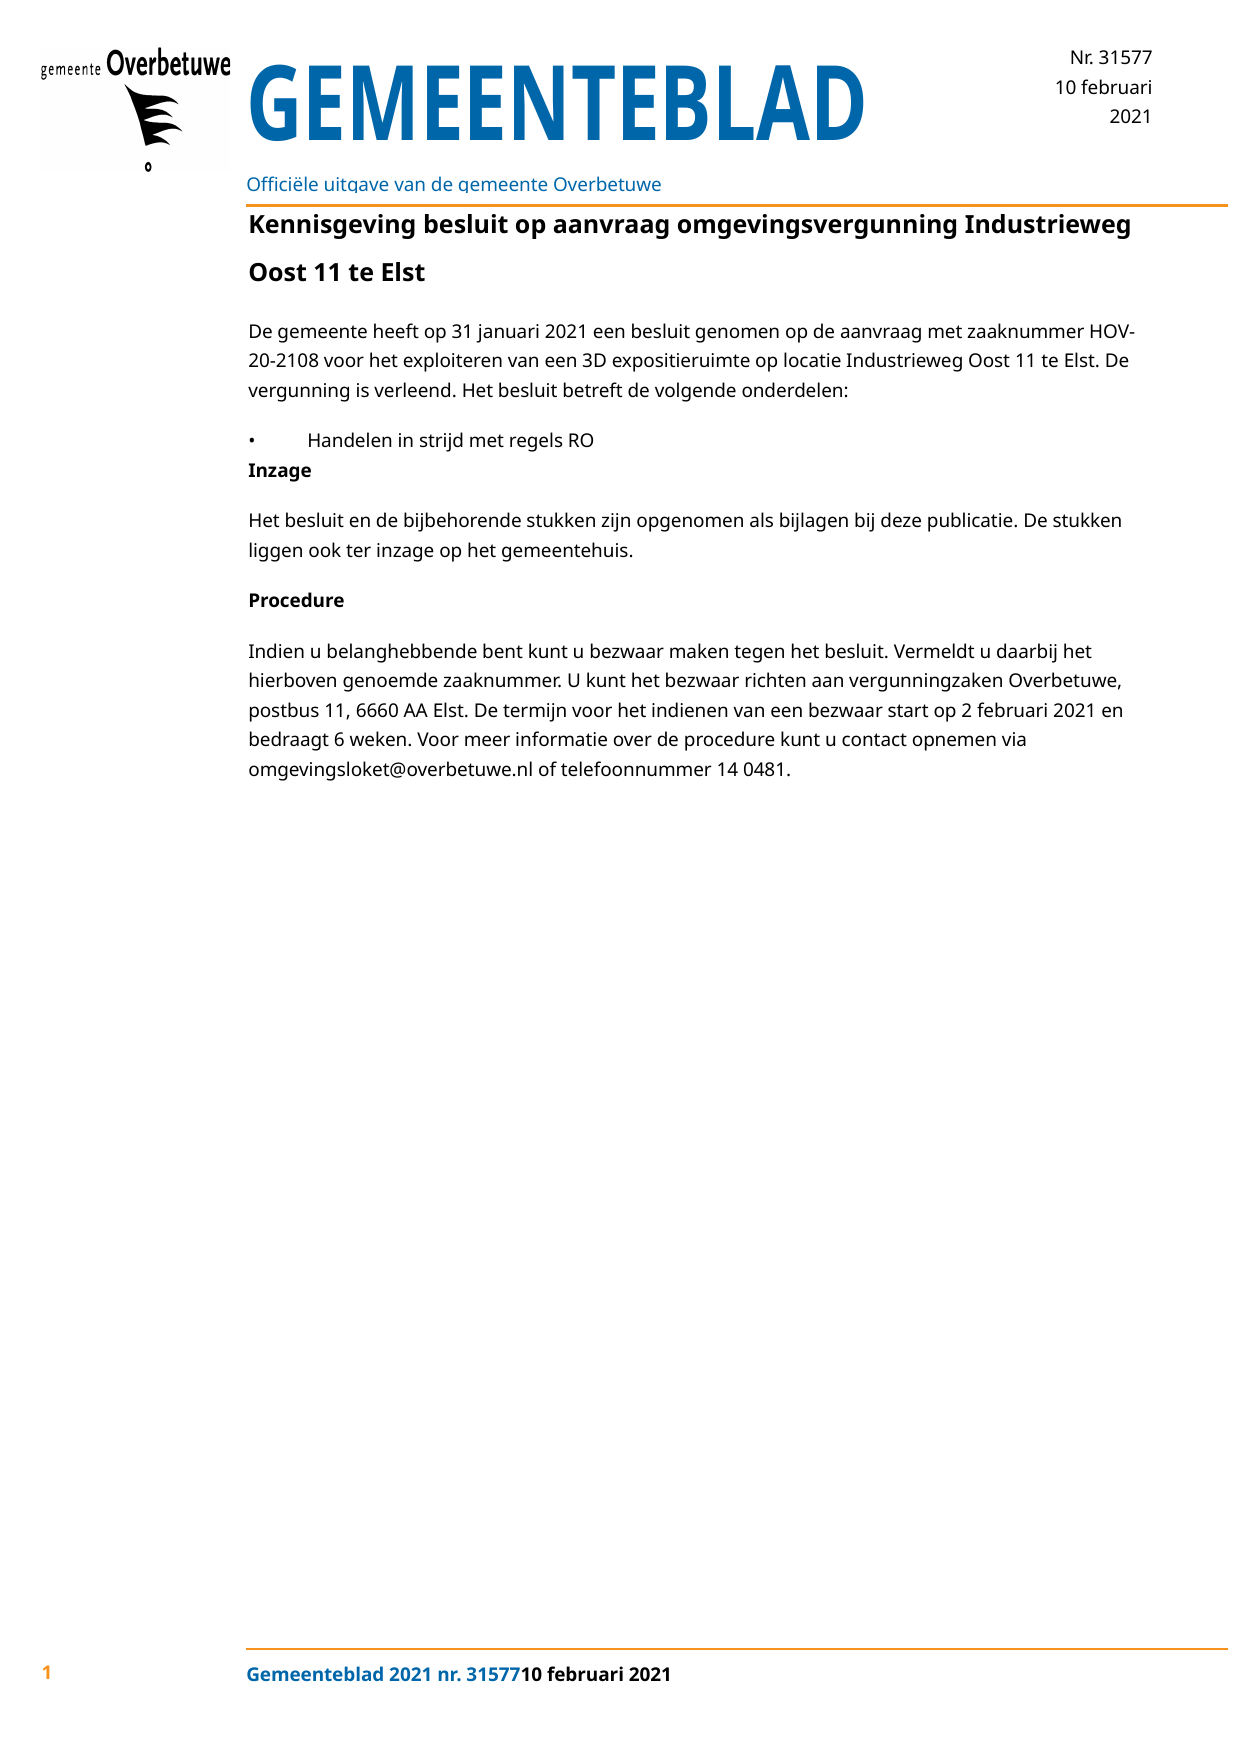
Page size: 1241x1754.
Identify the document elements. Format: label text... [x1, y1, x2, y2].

text Inzage [248, 457, 1152, 483]
list Handelen in strijd met regels RO [248, 427, 1152, 453]
text Indien u belanghebbende bent kunt u bezwaar maken tegen het besluit. Vermeldt u daarbij het hierboven genoemde zaaknummer. U kunt het bezwaar richten aan vergunningzaken Overbetuwe, postbus 11, 6660 AA Elst. De termijn voor het indienen van een bezwaar start op 2 februari 2021 en bedraagt 6 weken. Voor meer informatie over de procedure kunt u contact opnemen via omgevingsloket@overbetuwe.nl of telefoonnummer 14 0481. [248, 638, 1152, 782]
text De gemeente heeft op 31 januari 2021 een besluit genomen op de aanvraag met zaaknummer HOV-20-2108 voor het exploiteren van een 3D expositieruimte op locatie Industrieweg Oost 11 te Elst. De vergunning is verleend. Het besluit betreft de volgende onderdelen: [248, 318, 1152, 403]
text Procedure [248, 587, 1152, 613]
text Kennisgeving besluit op aanvraag omgevingsvergunning Industrieweg Oost 11 te Elst [248, 207, 1152, 288]
picture [41, 47, 231, 172]
text Het besluit en de bijbehorende stukken zijn opgenomen als bijlagen bij deze publicatie. De stukken liggen ook ter inzage op het gemeentehuis. [248, 507, 1152, 563]
